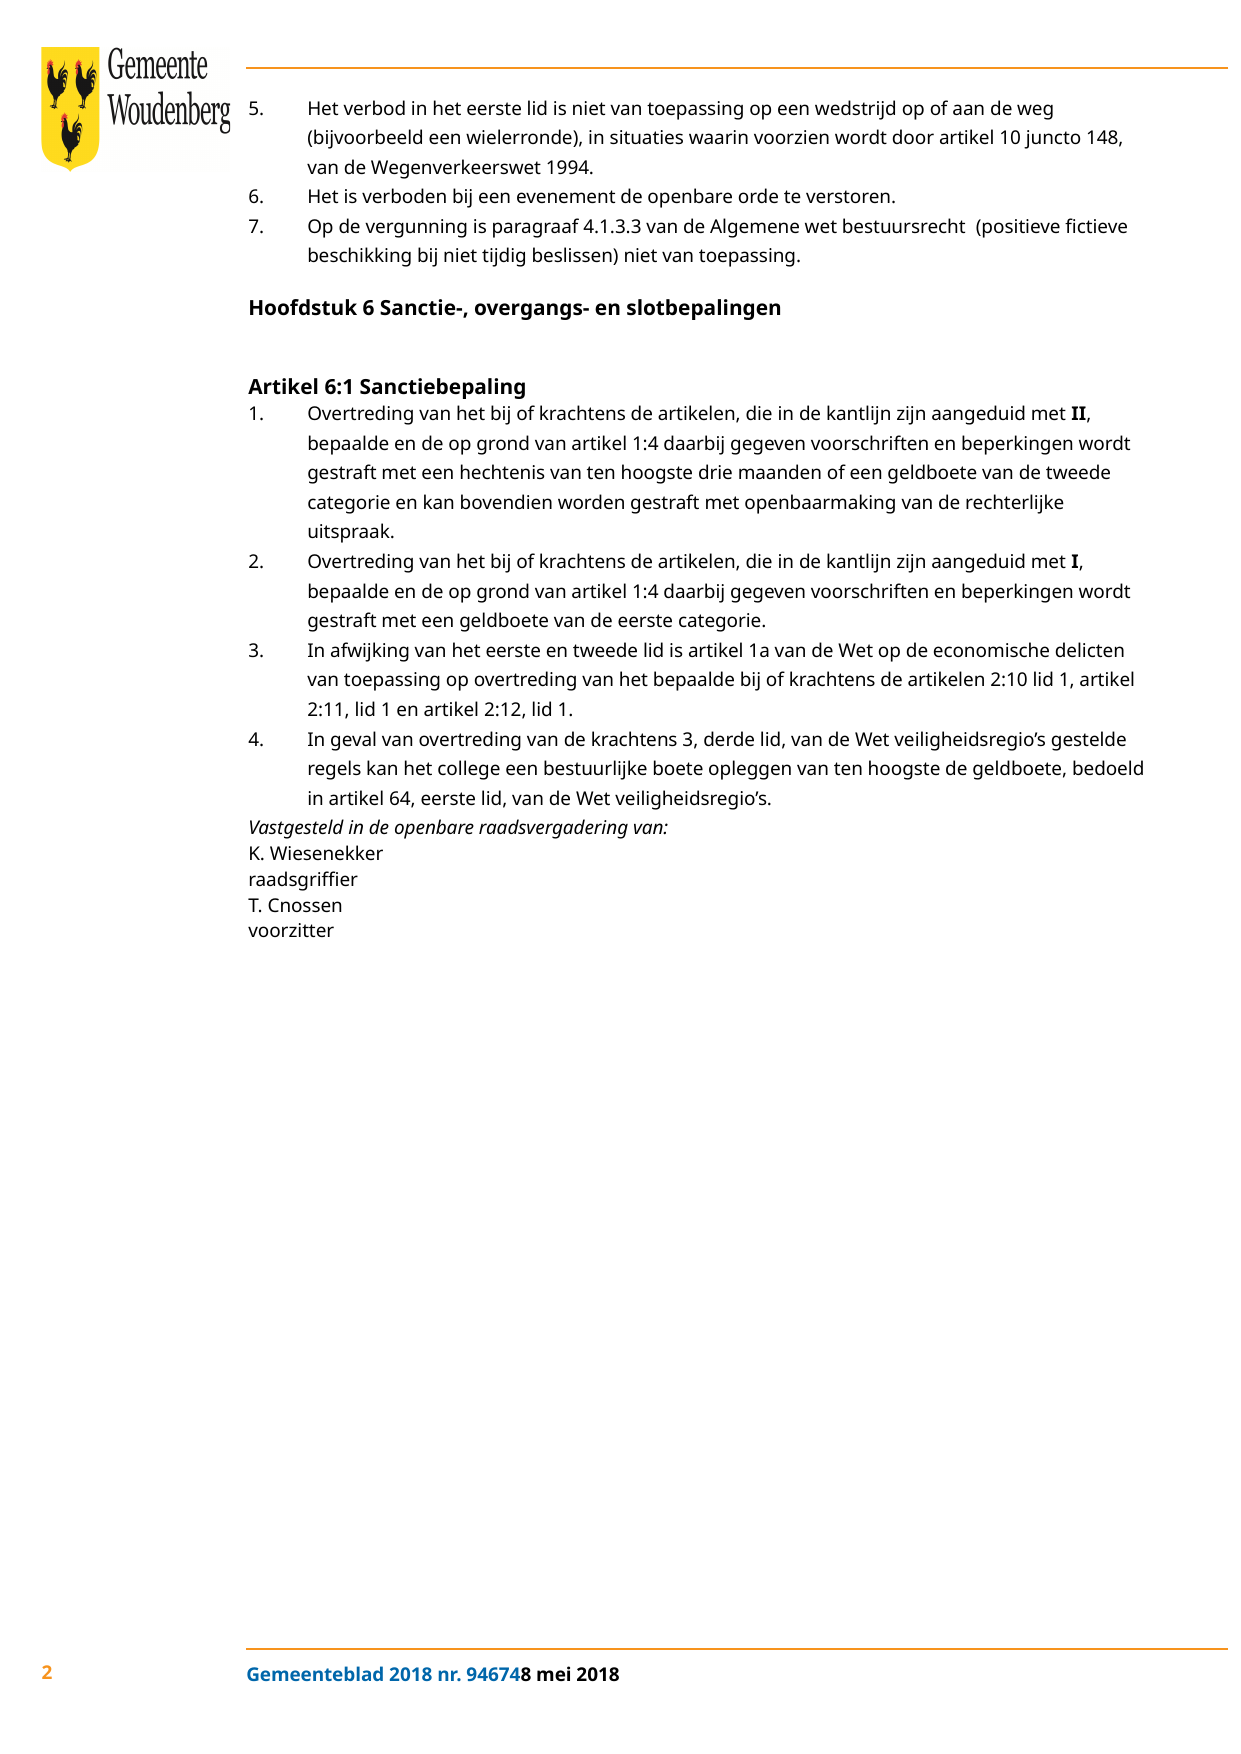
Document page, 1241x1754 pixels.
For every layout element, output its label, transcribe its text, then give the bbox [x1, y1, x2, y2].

picture [41, 47, 231, 172]
text voorzitter [248, 917, 1152, 943]
text Vastgesteld in de openbare raadsvergadering van: [248, 814, 1152, 840]
text Artikel 6:1 Sanctiebepaling [248, 372, 1152, 400]
text Hoofdstuk 6 Sanctie-, overgangs- en slotbepalingen [248, 293, 1152, 322]
text T. Cnossen [248, 892, 1152, 917]
list Overtreding van het bij of krachtens de artikelen, die in de kantlijn zijn aangeduid met II, bepaalde en de op grond van artikel 1:4 daarbij gegeven voorschriften en beperkingen wordt gestraft met een hechtenis van ten hoogste drie maanden of een geldboete van de tweede categorie en kan bovendien worden gestraft met openbaarmaking van de rechterlijke uitspraak. [248, 400, 1152, 544]
list Het verbod in het eerste lid is niet van toepassing op een wedstrijd op of aan de weg (bijvoorbeeld een wielerronde), in situaties waarin voorzien wordt door artikel 10 juncto 148, van de Wegenverkeerswet 1994. [248, 95, 1152, 180]
list Het is verboden bij een evenement de openbare orde te verstoren. [248, 183, 1152, 209]
list In afwijking van het eerste en tweede lid is artikel 1a van de Wet op de economische delicten van toepassing op overtreding van het bepaalde bij of krachtens de artikelen 2:10 lid 1, artikel 2:11, lid 1 en artikel 2:12, lid 1. [248, 637, 1152, 722]
text raadsgriffier [248, 866, 1152, 892]
list In geval van overtreding van de krachtens 3, derde lid, van de Wet veiligheidsregio’s gestelde regels kan het college een bestuurlijke boete opleggen van ten hoogste de geldboete, bedoeld in artikel 64, eerste lid, van de Wet veiligheidsregio’s. [248, 726, 1152, 811]
text K. Wiesenekker [248, 840, 1152, 866]
list Overtreding van het bij of krachtens de artikelen, die in de kantlijn zijn aangeduid met I, bepaalde en de op grond van artikel 1:4 daarbij gegeven voorschriften en beperkingen wordt gestraft met een geldboete van de eerste categorie. [248, 548, 1152, 633]
list Op de vergunning is paragraaf 4.1.3.3 van de Algemene wet bestuursrecht (positieve fictieve beschikking bij niet tijdig beslissen) niet van toepassing. [248, 213, 1152, 268]
